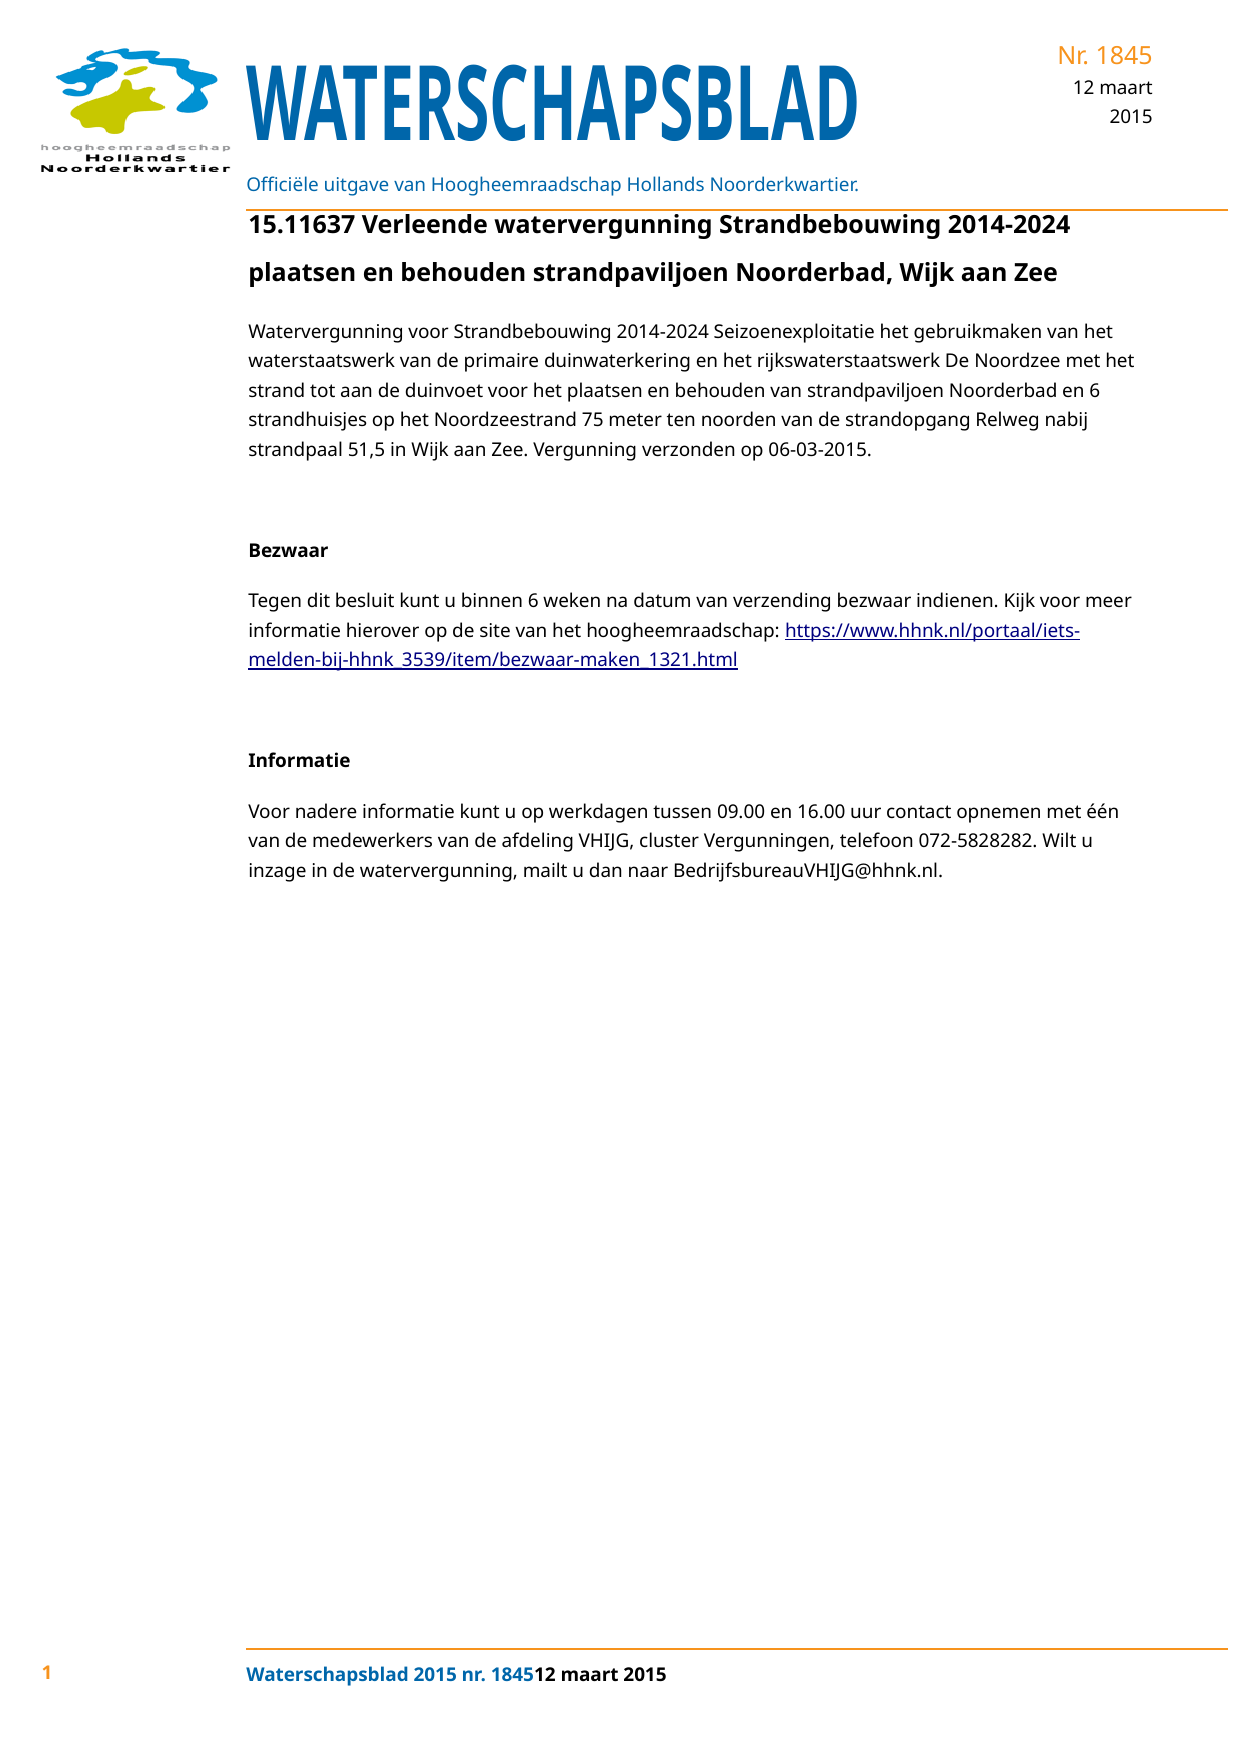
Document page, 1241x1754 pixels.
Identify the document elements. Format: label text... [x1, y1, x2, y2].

picture [41, 47, 231, 172]
text Voor nadere informatie kunt u op werkdagen tussen 09.00 en 16.00 uur contact opnemen met één van de medewerkers van de afdeling VHIJG, cluster Vergunningen, telefoon 072-5828282. Wilt u inzage in de watervergunning, mailt u dan naar BedrijfsbureauVHIJG@hhnk.nl. [248, 798, 1152, 883]
text Informatie [248, 747, 1152, 773]
text 15.11637 Verleende watervergunning Strandbebouwing 2014-2024 plaatsen en behouden strandpaviljoen Noorderbad, Wijk aan Zee [248, 211, 1152, 288]
text Tegen dit besluit kunt u binnen 6 weken na datum van verzending bezwaar indienen. Kijk voor meer informatie hierover op de site van het hoogheemraadschap: https://www.hhnk.nl/portaal/iets-melden-bij-hhnk_3539/item/bezwaar-maken_1321.html [248, 587, 1152, 672]
text Watervergunning voor Strandbebouwing 2014-2024 Seizoenexploitatie het gebruikmaken van het waterstaatswerk van de primaire duinwaterkering en het rijkswaterstaatswerk De Noordzee met het strand tot aan de duinvoet voor het plaatsen en behouden van strandpaviljoen Noorderbad en 6 strandhuisjes op het Noordzeestrand 75 meter ten noorden van de strandopgang Relweg nabij strandpaal 51,5 in Wijk aan Zee. Vergunning verzonden op 06-03-2015. [248, 318, 1152, 462]
text Bezwaar [248, 537, 1152, 563]
